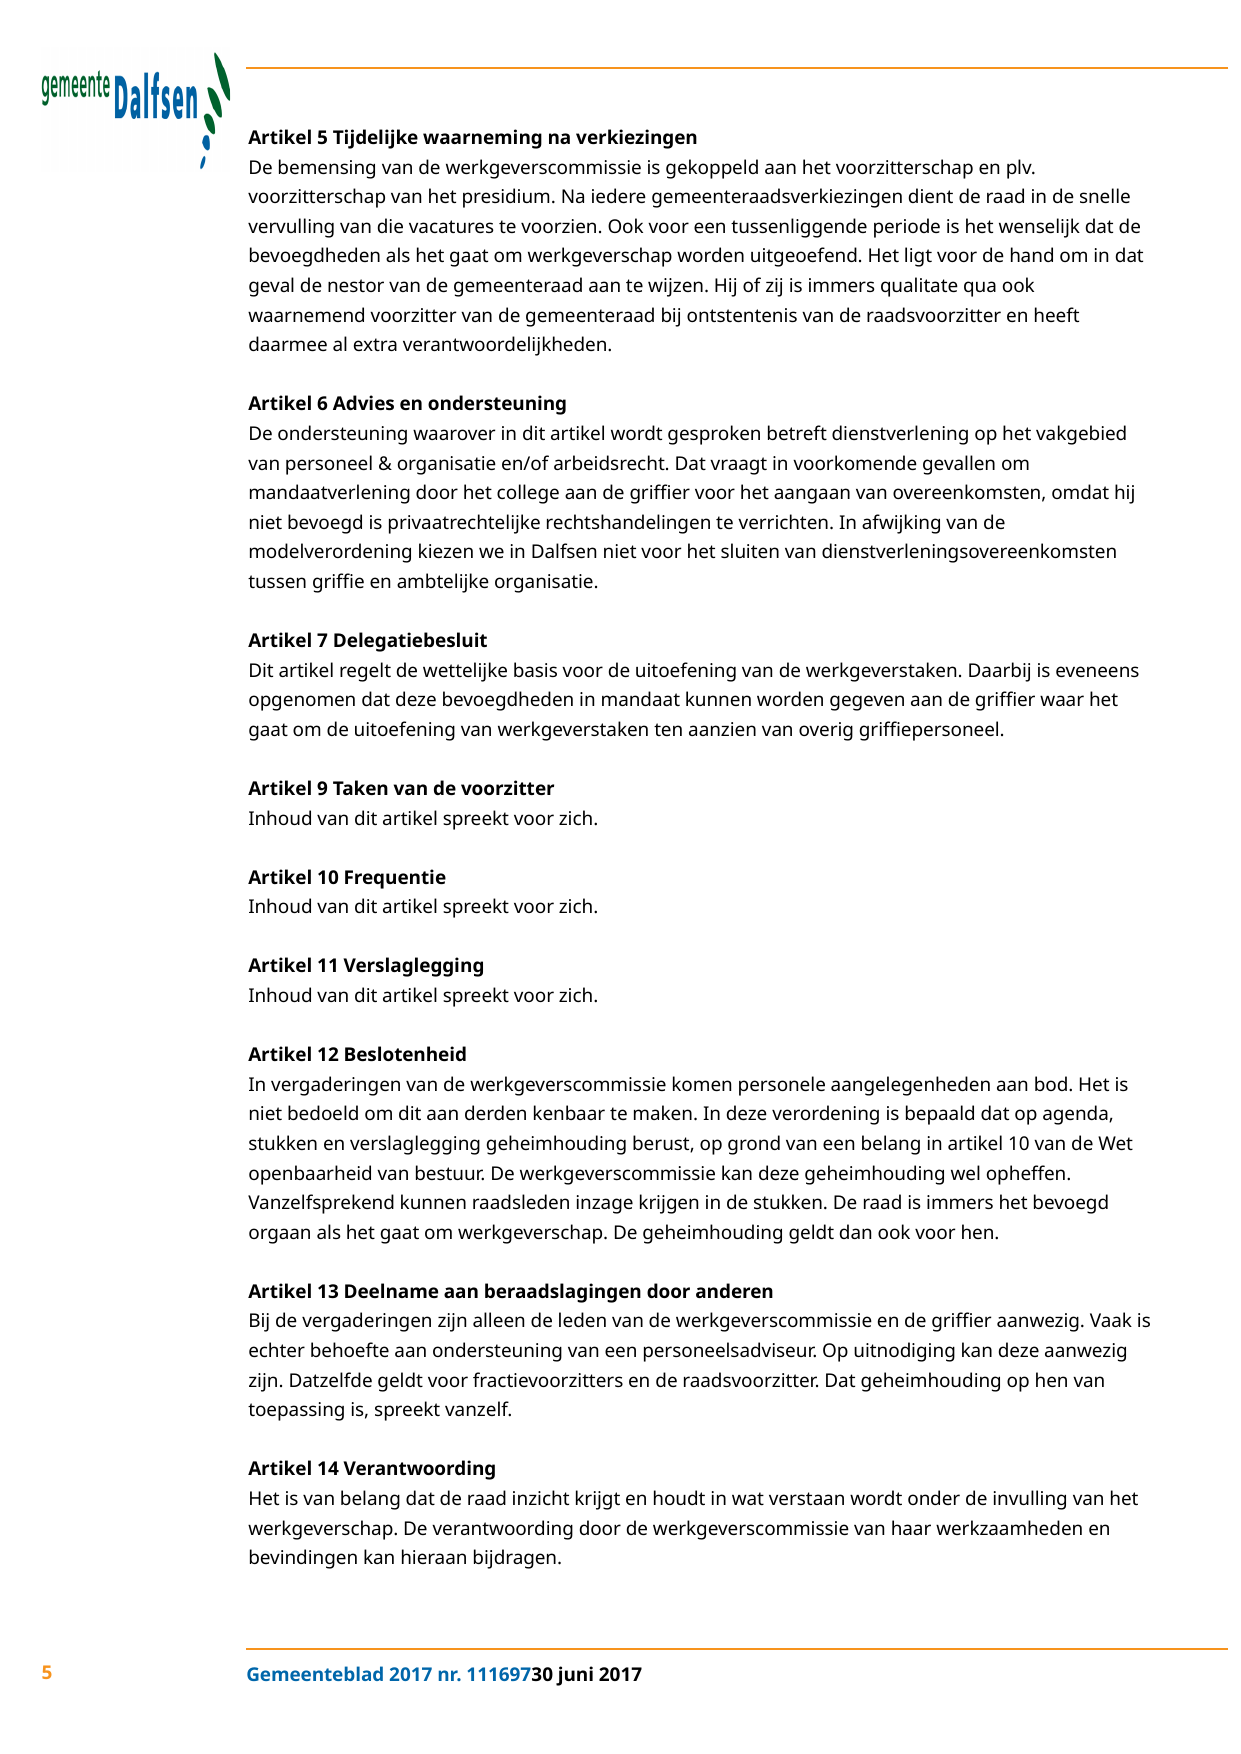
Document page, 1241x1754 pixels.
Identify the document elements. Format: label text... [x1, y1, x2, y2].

text Artikel 12 Beslotenheid [248, 1041, 1152, 1067]
text Artikel 9 Taken van de voorzitter [248, 775, 1152, 801]
text In vergaderingen van de werkgeverscommissie komen personele aangelegenheden aan bod. Het is niet bedoeld om dit aan derden kenbaar te maken. In deze verordening is bepaald dat op agenda, stukken en verslaglegging geheimhouding berust, op grond van een belang in artikel 10 van de Wet openbaarheid van bestuur. De werkgeverscommissie kan deze geheimhouding wel opheffen. Vanzelfsprekend kunnen raadsleden inzage krijgen in de stukken. De raad is immers het bevoegd orgaan als het gaat om werkgeverschap. De geheimhouding geldt dan ook voor hen. [248, 1071, 1152, 1245]
text Artikel 14 Verantwoording [248, 1456, 1152, 1481]
text Artikel 10 Frequentie [248, 864, 1152, 890]
text De bemensing van de werkgeverscommissie is gekoppeld aan het voorzitterschap en plv. voorzitterschap van het presidium. Na iedere gemeenteraadsverkiezingen dient de raad in de snelle vervulling van die vacatures te voorzien. Ook voor een tussenliggende periode is het wenselijk dat de bevoegdheden als het gaat om werkgeverschap worden uitgeoefend. Het ligt voor de hand om in dat geval de nestor van de gemeenteraad aan te wijzen. Hij of zij is immers qualitate qua ook waarnemend voorzitter van de gemeenteraad bij ontstentenis van de raadsvoorzitter en heeft daarmee al extra verantwoordelijkheden. [248, 154, 1152, 357]
text Artikel 11 Verslaglegging [248, 953, 1152, 978]
text Artikel 7 Delegatiebesluit [248, 627, 1152, 653]
text Inhoud van dit artikel spreekt voor zich. [248, 982, 1152, 1008]
text Artikel 13 Deelname aan beraadslagingen door anderen [248, 1278, 1152, 1304]
text Dit artikel regelt de wettelijke basis voor de uitoefening van de werkgeverstaken. Daarbij is eveneens opgenomen dat deze bevoegdheden in mandaat kunnen worden gegeven aan de griffier waar het gaat om de uitoefening van werkgeverstaken ten aanzien van overig griffiepersoneel. [248, 657, 1152, 742]
text Het is van belang dat de raad inzicht krijgt en houdt in wat verstaan wordt onder de invulling van het werkgeverschap. De verantwoording door de werkgeverscommissie van haar werkzaamheden en bevindingen kan hieraan bijdragen. [248, 1485, 1152, 1570]
text Inhoud van dit artikel spreekt voor zich. [248, 893, 1152, 919]
text Bij de vergaderingen zijn alleen de leden van de werkgeverscommissie en de griffier aanwezig. Vaak is echter behoefte aan ondersteuning van een personeelsadviseur. Op uitnodiging kan deze aanwezig zijn. Datzelfde geldt voor fractievoorzitters en de raadsvoorzitter. Dat geheimhouding op hen van toepassing is, spreekt vanzelf. [248, 1308, 1152, 1422]
text Artikel 5 Tijdelijke waarneming na verkiezingen [248, 124, 1152, 150]
text De ondersteuning waarover in dit artikel wordt gesproken betreft dienstverlening op het vakgebied van personeel & organisatie en/of arbeidsrecht. Dat vraagt in voorkomende gevallen om mandaatverlening door het college aan de griffier voor het aangaan van overeenkomsten, omdat hij niet bevoegd is privaatrechtelijke rechtshandelingen te verrichten. In afwijking van de modelverordening kiezen we in Dalfsen niet voor het sluiten van dienstverleningsovereenkomsten tussen griffie en ambtelijke organisatie. [248, 420, 1152, 594]
picture [41, 47, 231, 172]
text Inhoud van dit artikel spreekt voor zich. [248, 805, 1152, 831]
text Artikel 6 Advies en ondersteuning [248, 391, 1152, 416]
